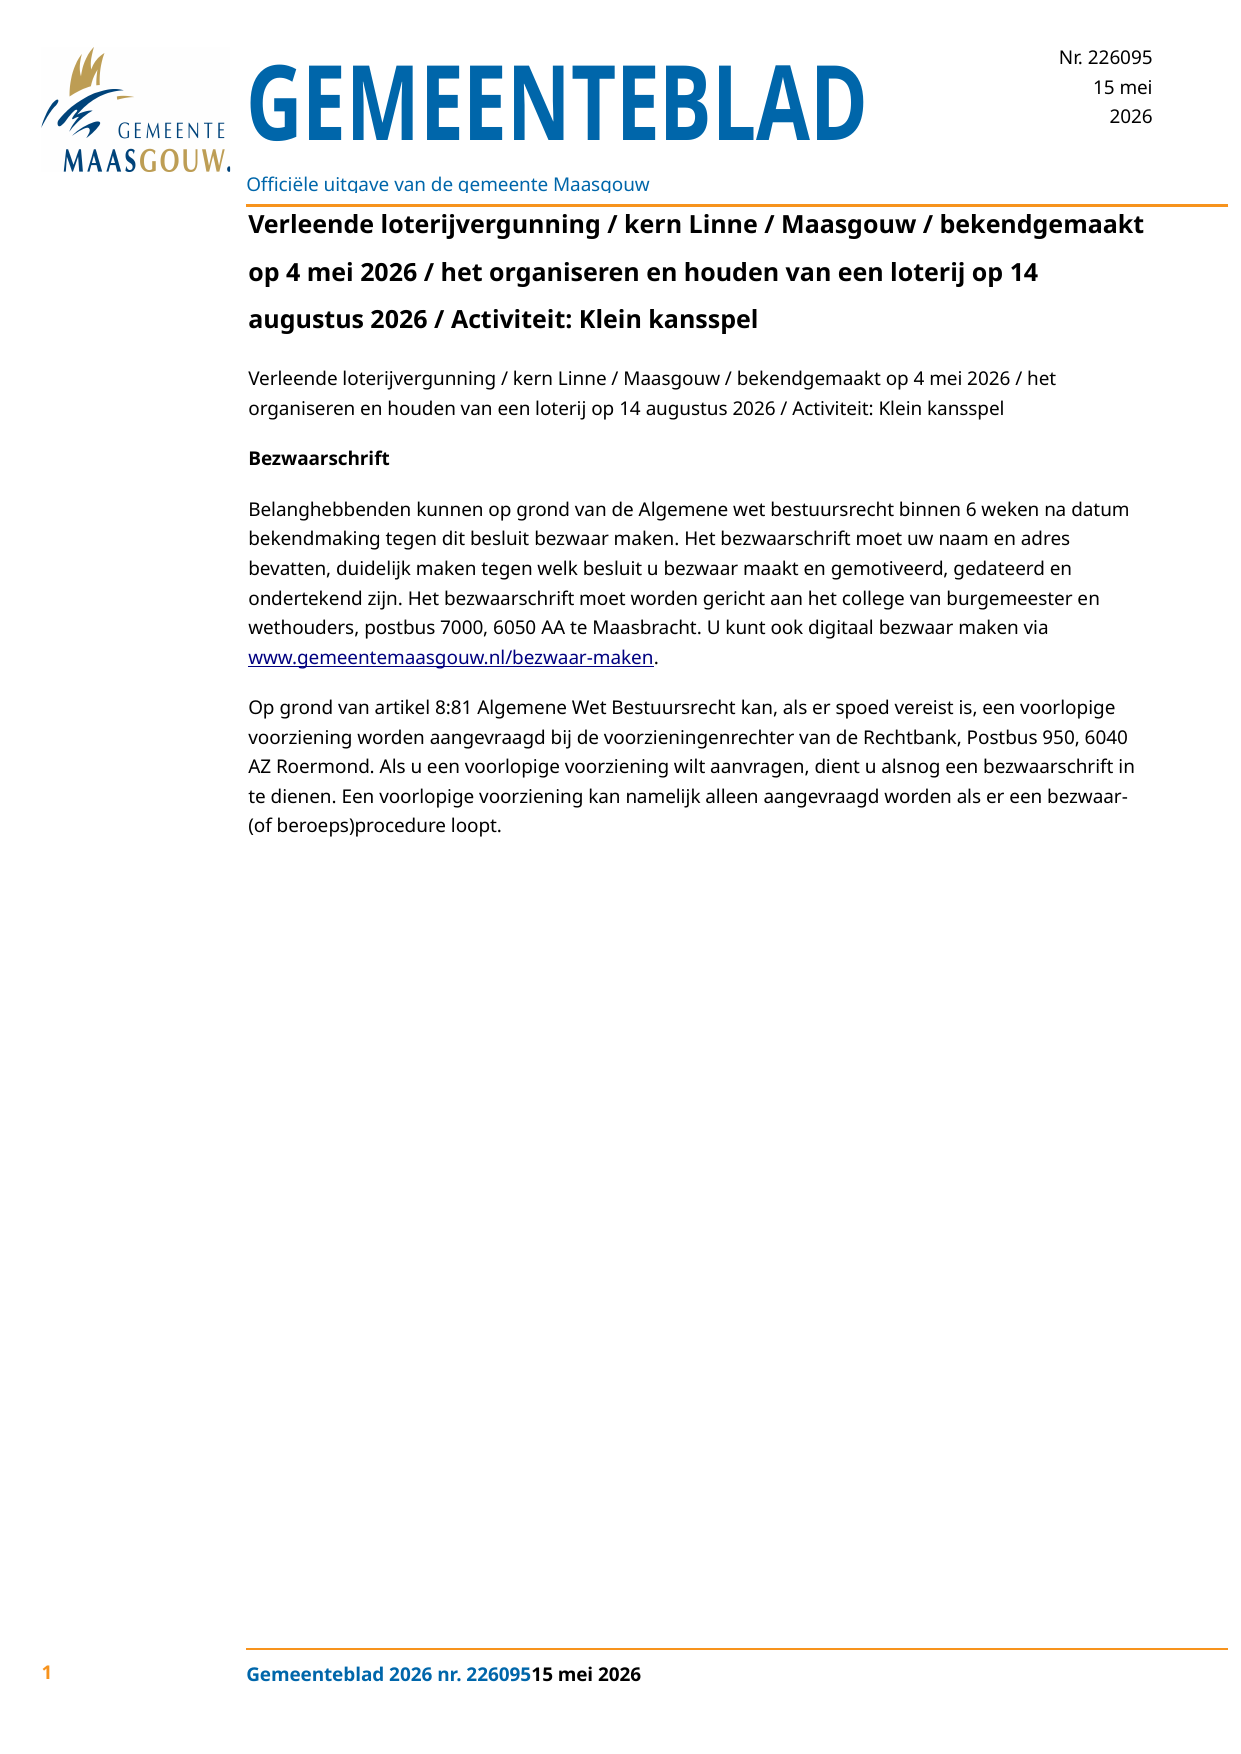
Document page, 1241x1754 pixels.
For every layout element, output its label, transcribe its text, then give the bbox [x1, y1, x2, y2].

text Op grond van artikel 8:81 Algemene Wet Bestuursrecht kan, als er spoed vereist is, een voorlopige voorziening worden aangevraagd bij de voorzieningenrechter van de Rechtbank, Postbus 950, 6040 AZ Roermond. Als u een voorlopige voorziening wilt aanvragen, dient u alsnog een bezwaarschrift in te dienen. Een voorlopige voorziening kan namelijk alleen aangevraagd worden als er een bezwaar- (of beroeps)procedure loopt. [248, 694, 1152, 838]
text Bezwaarschrift [248, 446, 1152, 471]
picture [41, 47, 231, 172]
text Belanghebbenden kunnen op grond van de Algemene wet bestuursrecht binnen 6 weken na datum bekendmaking tegen dit besluit bezwaar maken. Het bezwaarschrift moet uw naam en adres bevatten, duidelijk maken tegen welk besluit u bezwaar maakt en gemotiveerd, gedateerd en ondertekend zijn. Het bezwaarschrift moet worden gericht aan het college van burgemeester en wethouders, postbus 7000, 6050 AA te Maasbracht. U kunt ook digitaal bezwaar maken via www.gemeentemaasgouw.nl/bezwaar-maken. [248, 496, 1152, 669]
text Verleende loterijvergunning / kern Linne / Maasgouw / bekendgemaakt op 4 mei 2026 / het organiseren en houden van een loterij op 14 augustus 2026 / Activiteit: Klein kansspel [248, 207, 1152, 336]
text Verleende loterijvergunning / kern Linne / Maasgouw / bekendgemaakt op 4 mei 2026 / het organiseren en houden van een loterij op 14 augustus 2026 / Activiteit: Klein kansspel [248, 366, 1152, 421]
